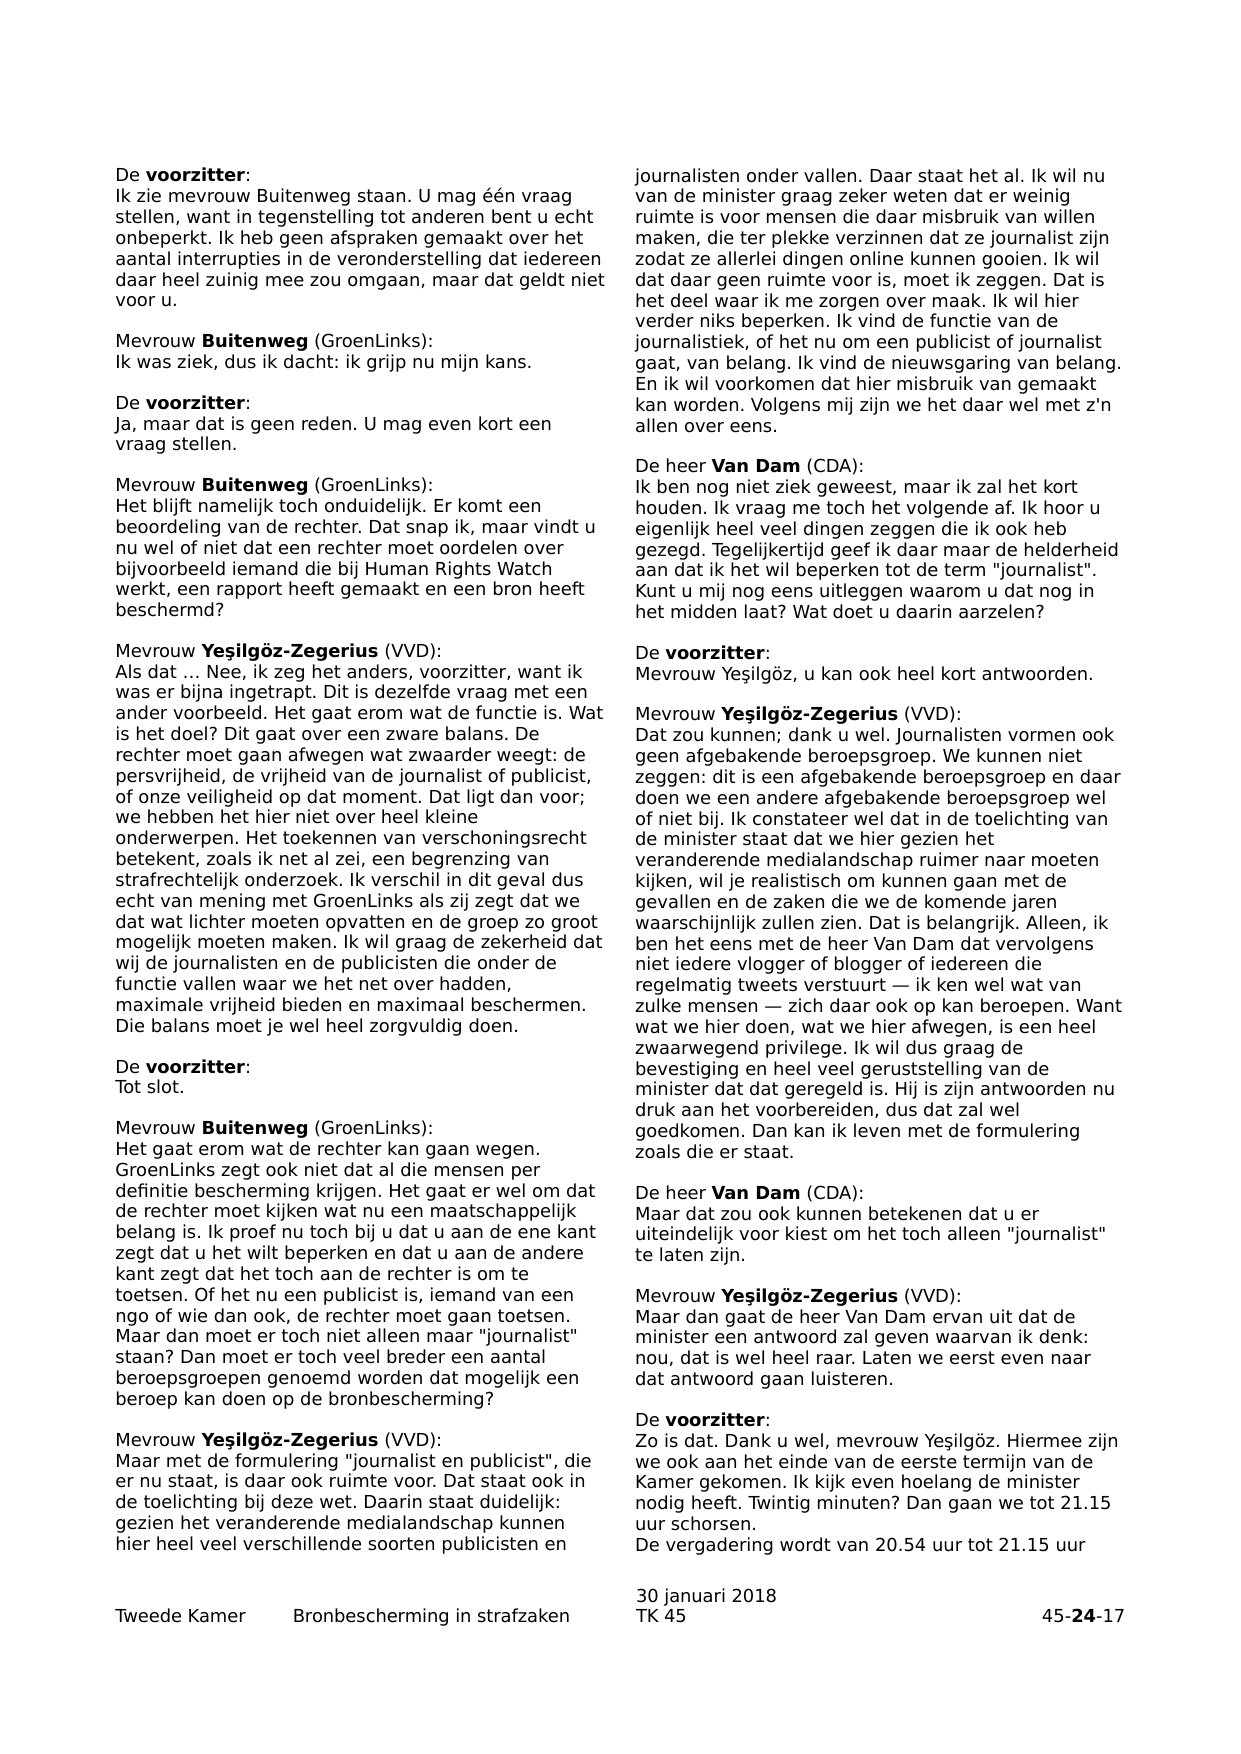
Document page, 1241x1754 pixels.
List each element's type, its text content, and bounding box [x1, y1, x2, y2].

text Mevrouw Yeşilgöz-Zegerius (VVD): [115, 1429, 605, 1450]
text De heer Van Dam (CDA): [635, 1182, 1125, 1203]
text Ik zie mevrouw Buitenweg staan. U mag één vraag stellen, want in tegenstelling tot anderen bent u echt onbeperkt. Ik heb geen afspraken gemaakt over het aantal interrupties in de veronderstelling dat iedereen daar heel zuinig mee zou omgaan, maar dat geldt niet voor u. [115, 186, 605, 311]
text Dat zou kunnen; dank u wel. Journalisten vormen ook geen afgebakende beroepsgroep. We kunnen niet zeggen: dit is een afgebakende beroepsgroep en daar doen we een andere afgebakende beroepsgroep wel of niet bij. Ik constateer wel dat in de toelichting van de minister staat dat we hier gezien het veranderende medialandschap ruimer naar moeten kijken, wil je realistisch om kunnen gaan met de gevallen en de zaken die we de komende jaren waarschijnlijk zullen zien. Dat is belangrijk. Alleen, ik ben het eens met de heer Van Dam dat vervolgens niet iedere vlogger of blogger of iedereen die regelmatig tweets verstuurt — ik ken wel wat van zulke mensen — zich daar ook op kan beroepen. Want wat we hier doen, wat we hier afwegen, is een heel zwaarwegend privilege. Ik wil dus graag de bevestiging en heel veel geruststelling van de minister dat dat geregeld is. Hij is zijn antwoorden nu druk aan het voorbereiden, dus dat zal wel goedkomen. Dan kan ik leven met de formulering zoals die er staat. [635, 725, 1125, 1162]
text Mevrouw Yeşilgöz-Zegerius (VVD): [635, 704, 1125, 725]
text De voorzitter: [115, 165, 605, 186]
text Maar dat zou ook kunnen betekenen dat u er uiteindelijk voor kiest om het toch alleen "journalist" te laten zijn. [635, 1203, 1125, 1266]
text De heer Van Dam (CDA): [635, 456, 1125, 477]
text Maar met de formulering "journalist en publicist", die er nu staat, is daar ook ruimte voor. Dat staat ook in de toelichting bij deze wet. Daarin staat duidelijk: gezien het veranderende medialandschap kunnen hier heel veel verschillende soorten publicisten en [115, 1450, 605, 1554]
text Mevrouw Buitenweg (GroenLinks): [115, 331, 605, 352]
text De voorzitter: [115, 1056, 605, 1077]
text Ik was ziek, dus ik dacht: ik grijp nu mijn kans. [115, 352, 605, 373]
text Het blijft namelijk toch onduidelijk. Er komt een beoordeling van de rechter. Dat snap ik, maar vindt u nu wel of niet dat een rechter moet oordelen over bijvoorbeeld iemand die bij Human Rights Watch werkt, een rapport heeft gemaakt en een bron heeft beschermd? [115, 496, 605, 621]
text De voorzitter: [635, 643, 1125, 663]
text Ik ben nog niet ziek geweest, maar ik zal het kort houden. Ik vraag me toch het volgende af. Ik hoor u eigenlijk heel veel dingen zeggen die ik ook heb gezegd. Tegelijkertijd geef ik daar maar de helderheid aan dat ik het wil beperken tot de term "journalist". Kunt u mij nog eens uitleggen waarom u dat nog in het midden laat? Wat doet u daarin aarzelen? [635, 477, 1125, 623]
text Mevrouw Yeşilgöz, u kan ook heel kort antwoorden. [635, 663, 1125, 684]
text Het gaat erom wat de rechter kan gaan wegen. GroenLinks zegt ook niet dat al die mensen per definitie bescherming krijgen. Het gaat er wel om dat de rechter moet kijken wat nu een maatschappelijk belang is. Ik proef nu toch bij u dat u aan de ene kant zegt dat u het wilt beperken en dat u aan de andere kant zegt dat het toch aan de rechter is om te toetsen. Of het nu een publicist is, iemand van een ngo of wie dan ook, de rechter moet gaan toetsen. Maar dan moet er toch niet alleen maar "journalist" staan? Dan moet er toch veel breder een aantal beroepsgroepen genoemd worden dat mogelijk een beroep kan doen op de bronbescherming? [115, 1139, 605, 1409]
text journalisten onder vallen. Daar staat het al. Ik wil nu van de minister graag zeker weten dat er weinig ruimte is voor mensen die daar misbruik van willen maken, die ter plekke verzinnen dat ze journalist zijn zodat ze allerlei dingen online kunnen gooien. Ik wil dat daar geen ruimte voor is, moet ik zeggen. Dat is het deel waar ik me zorgen over maak. Ik wil hier verder niks beperken. Ik vind de functie van de journalistiek, of het nu om een publicist of journalist gaat, van belang. Ik vind de nieuwsgaring van belang. En ik wil voorkomen dat hier misbruik van gemaakt kan worden. Volgens mij zijn we het daar wel met z'n allen over eens. [635, 165, 1125, 436]
text De voorzitter: [115, 393, 605, 413]
text Als dat … Nee, ik zeg het anders, voorzitter, want ik was er bijna ingetrapt. Dit is dezelfde vraag met een ander voorbeeld. Het gaat erom wat de functie is. Wat is het doel? Dit gaat over een zware balans. De rechter moet gaan afwegen wat zwaarder weegt: de persvrijheid, de vrijheid van de journalist of publicist, of onze veiligheid op dat moment. Dat ligt dan voor; we hebben het hier niet over heel kleine onderwerpen. Het toekennen van verschoningsrecht betekent, zoals ik net al zei, een begrenzing van strafrechtelijk onderzoek. Ik verschil in dit geval dus echt van mening met GroenLinks als zij zegt dat we dat wat lichter moeten opvatten en de groep zo groot mogelijk moeten maken. Ik wil graag de zekerheid dat wij de journalisten en de publicisten die onder de functie vallen waar we het net over hadden, maximale vrijheid bieden en maximaal beschermen. Die balans moet je wel heel zorgvuldig doen. [115, 661, 605, 1036]
text Mevrouw Yeşilgöz-Zegerius (VVD): [115, 641, 605, 661]
text Zo is dat. Dank u wel, mevrouw Yeşilgöz. Hiermee zijn we ook aan het einde van de eerste termijn van de Kamer gekomen. Ik kijk even hoelang de minister nodig heeft. Twintig minuten? Dan gaan we tot 21.15 uur schorsen. [635, 1431, 1125, 1535]
text Mevrouw Buitenweg (GroenLinks): [115, 475, 605, 496]
text Ja, maar dat is geen reden. U mag even kort een vraag stellen. [115, 413, 605, 455]
text Mevrouw Buitenweg (GroenLinks): [115, 1118, 605, 1139]
text Mevrouw Yeşilgöz-Zegerius (VVD): [635, 1286, 1125, 1306]
text De vergadering wordt van 20.54 uur tot 21.15 uur [635, 1535, 1125, 1556]
text Tot slot. [115, 1077, 605, 1098]
text Maar dan gaat de heer Van Dam ervan uit dat de minister een antwoord zal geven waarvan ik denk: nou, dat is wel heel raar. Laten we eerst even naar dat antwoord gaan luisteren. [635, 1306, 1125, 1390]
text De voorzitter: [635, 1410, 1125, 1431]
